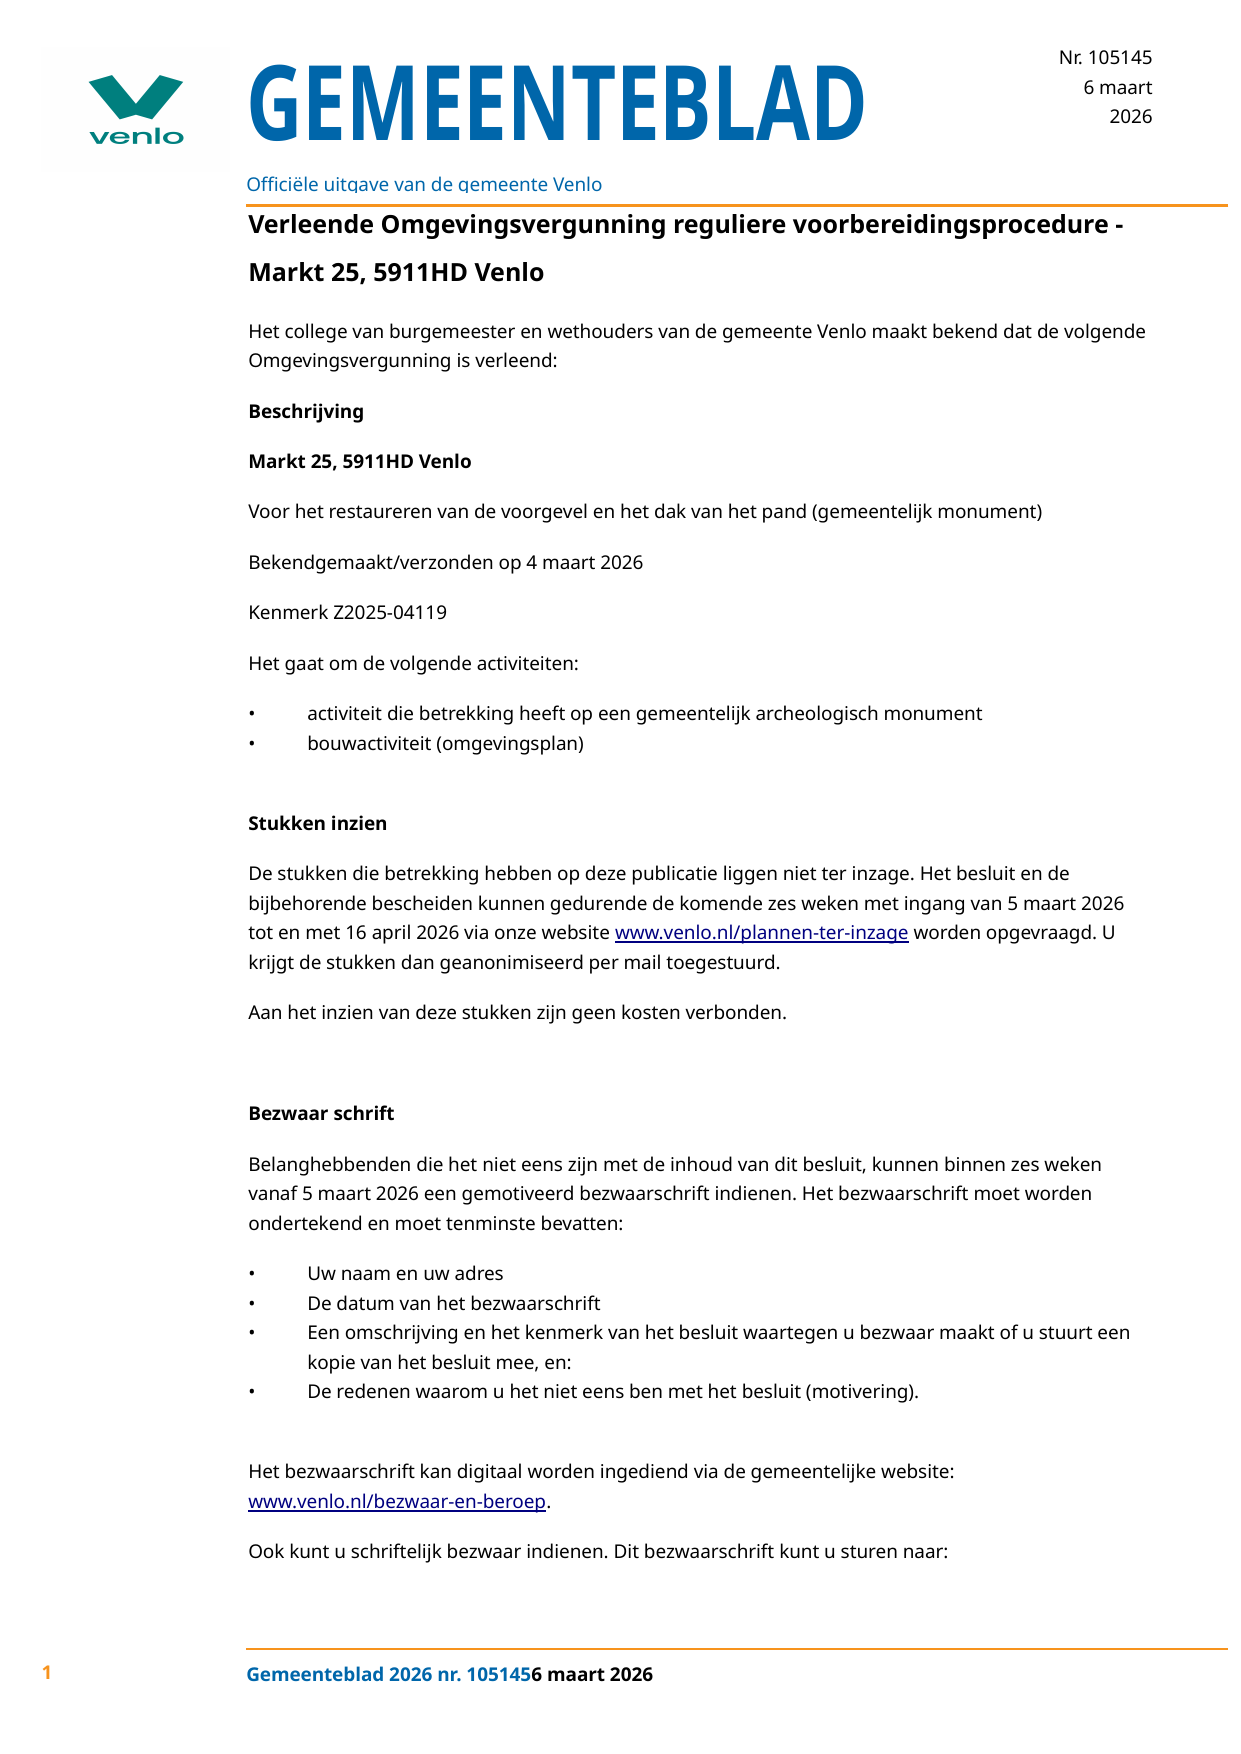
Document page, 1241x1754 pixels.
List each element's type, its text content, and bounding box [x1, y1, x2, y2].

text Het college van burgemeester en wethouders van de gemeente Venlo maakt bekend dat de volgende Omgevingsvergunning is verleend: [248, 318, 1152, 373]
list De datum van het bezwaarschrift [248, 1290, 1152, 1316]
list Uw naam en uw adres [248, 1260, 1152, 1286]
list activiteit die betrekking heeft op een gemeentelijk archeologisch monument [248, 700, 1152, 726]
text Aan het inzien van deze stukken zijn geen kosten verbonden. [248, 999, 1152, 1025]
text Beschrijving [248, 398, 1152, 424]
text Verleende Omgevingsvergunning reguliere voorbereidingsprocedure - Markt 25, 5911HD Venlo [248, 207, 1152, 288]
picture [41, 47, 231, 172]
text Belanghebbenden die het niet eens zijn met de inhoud van dit besluit, kunnen binnen zes weken vanaf 5 maart 2026 een gemotiveerd bezwaarschrift indienen. Het bezwaarschrift moet worden ondertekend en moet tenminste bevatten: [248, 1151, 1152, 1236]
text Stukken inzien [248, 810, 1152, 836]
text Kenmerk Z2025-04119 [248, 599, 1152, 625]
text Markt 25, 5911HD Venlo [248, 448, 1152, 474]
text Het gaat om de volgende activiteiten: [248, 650, 1152, 676]
list Een omschrijving en het kenmerk van het besluit waartegen u bezwaar maakt of u stuurt een kopie van het besluit mee, en: [248, 1319, 1152, 1375]
text Het bezwaarschrift kan digitaal worden ingediend via de gemeentelijke website: www.venlo.nl/bezwaar-en-beroep. [248, 1459, 1152, 1514]
list bouwactiviteit (omgevingsplan) [248, 730, 1152, 756]
text Voor het restaureren van de voorgevel en het dak van het pand (gemeentelijk monument) [248, 499, 1152, 524]
text Bekendgemaakt/verzonden op 4 maart 2026 [248, 549, 1152, 575]
text Ook kunt u schriftelijk bezwaar indienen. Dit bezwaarschrift kunt u sturen naar: [248, 1539, 1152, 1564]
text Bezwaar schrift [248, 1100, 1152, 1126]
text De stukken die betrekking hebben op deze publicatie liggen niet ter inzage. Het besluit en de bijbehorende bescheiden kunnen gedurende de komende zes weken met ingang van 5 maart 2026 tot en met 16 april 2026 via onze website www.venlo.nl/plannen-ter-inzage worden opgevraagd. U krijgt de stukken dan geanonimiseerd per mail toegestuurd. [248, 860, 1152, 975]
list De redenen waarom u het niet eens ben met het besluit (motivering). [248, 1379, 1152, 1404]
